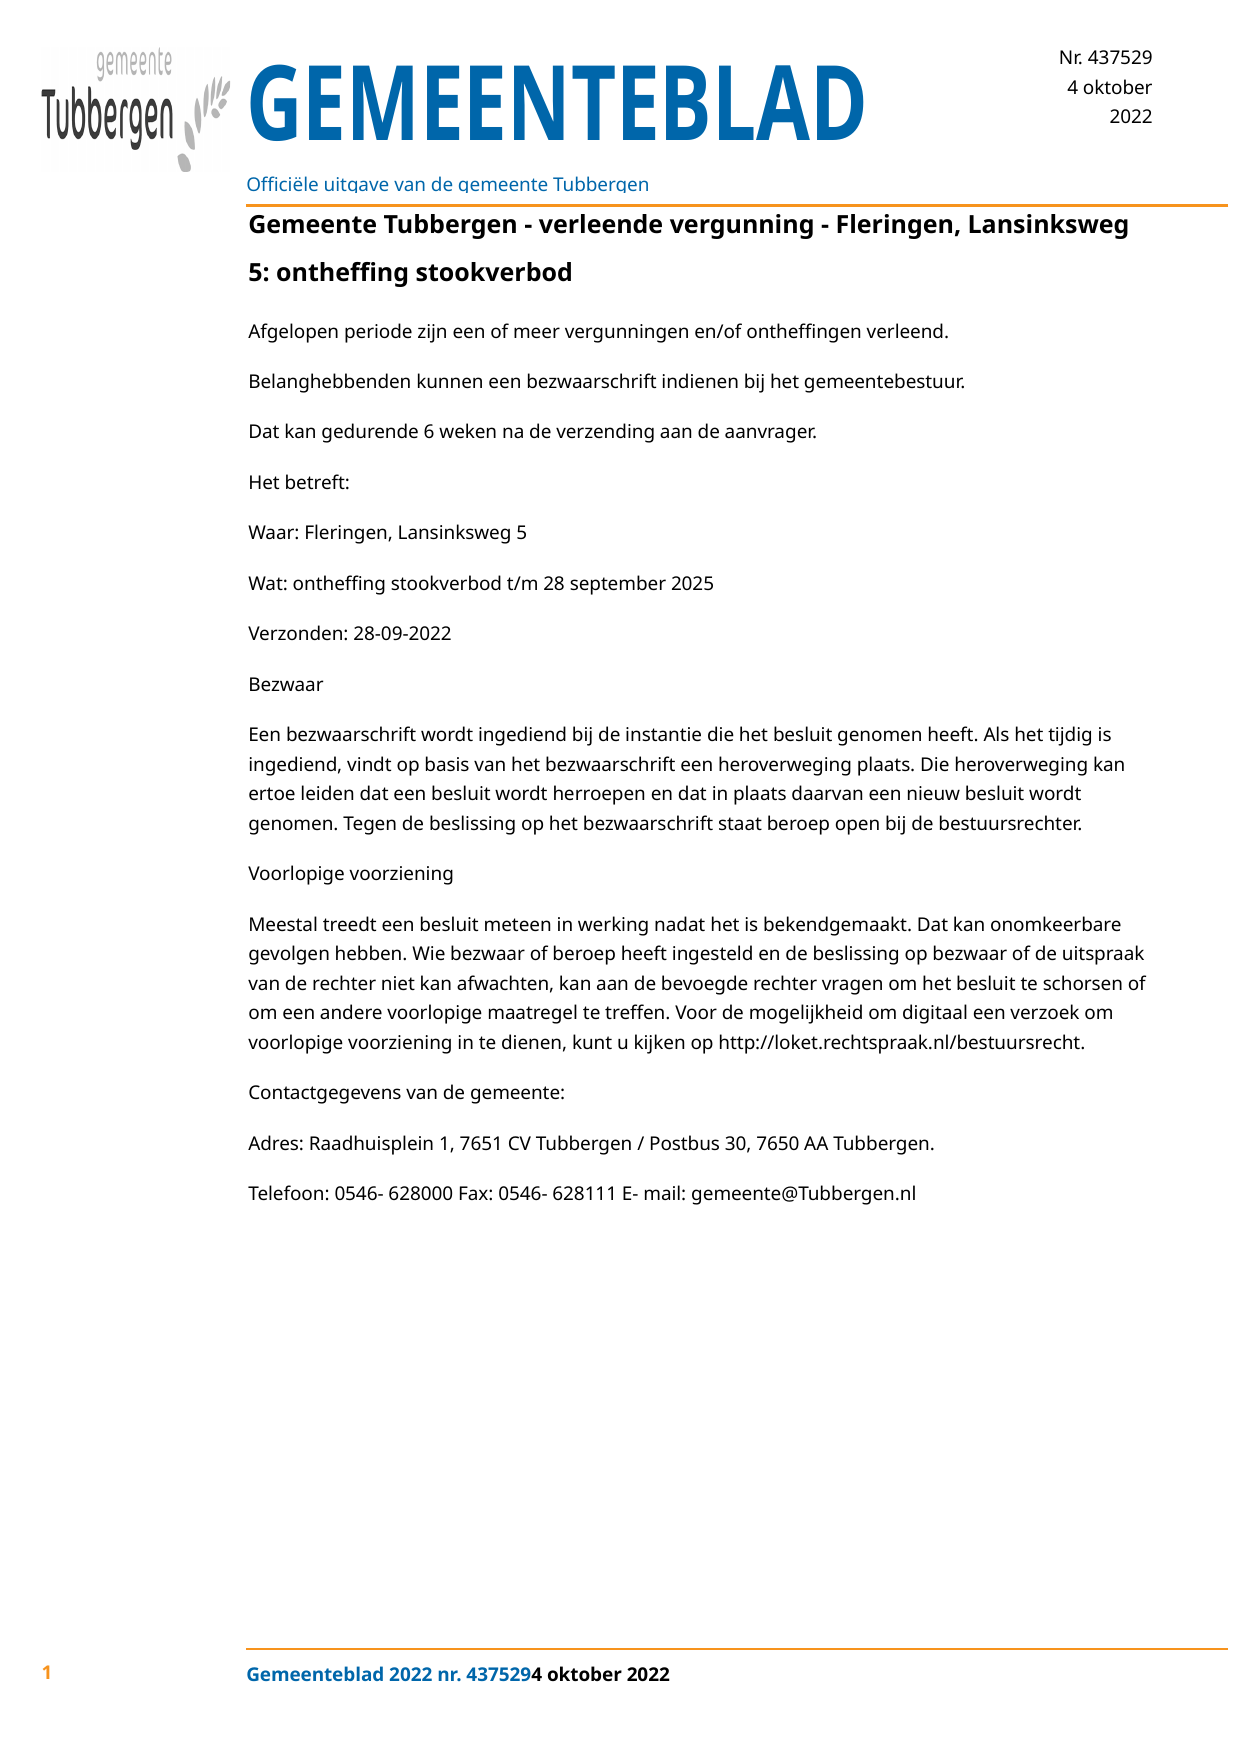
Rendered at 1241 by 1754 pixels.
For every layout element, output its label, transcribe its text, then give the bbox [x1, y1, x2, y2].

text Waar: Fleringen, Lansinksweg 5 [248, 519, 1152, 545]
text Belanghebbenden kunnen een bezwaarschrift indienen bij het gemeentebestuur. [248, 368, 1152, 394]
text Voorlopige voorziening [248, 860, 1152, 886]
text Telefoon: 0546- 628000 Fax: 0546- 628111 E- mail: gemeente@Tubbergen.nl [248, 1180, 1152, 1206]
text Gemeente Tubbergen - verleende vergunning - Fleringen, Lansinksweg 5: ontheffing stookverbod [248, 207, 1152, 288]
text Meestal treedt een besluit meteen in werking nadat het is bekendgemaakt. Dat kan onomkeerbare gevolgen hebben. Wie bezwaar of beroep heeft ingesteld en de beslissing op bezwaar of de uitspraak van de rechter niet kan afwachten, kan aan de bevoegde rechter vragen om het besluit te schorsen of om een andere voorlopige maatregel te treffen. Voor de mogelijkheid om digitaal een verzoek om voorlopige voorziening in te dienen, kunt u kijken op http://loket.rechtspraak.nl/bestuursrecht. [248, 911, 1152, 1055]
picture [41, 47, 231, 172]
text Het betreft: [248, 469, 1152, 495]
text Verzonden: 28-09-2022 [248, 620, 1152, 646]
text Wat: ontheffing stookverbod t/m 28 september 2025 [248, 570, 1152, 596]
text Contactgegevens van de gemeente: [248, 1079, 1152, 1105]
text Een bezwaarschrift wordt ingediend bij de instantie die het besluit genomen heeft. Als het tijdig is ingediend, vindt op basis van het bezwaarschrift een heroverweging plaats. Die heroverweging kan ertoe leiden dat een besluit wordt herroepen en dat in plaats daarvan een nieuw besluit wordt genomen. Tegen de beslissing op het bezwaarschrift staat beroep open bij de bestuursrechter. [248, 721, 1152, 836]
text Bezwaar [248, 671, 1152, 697]
text Adres: Raadhuisplein 1, 7651 CV Tubbergen / Postbus 30, 7650 AA Tubbergen. [248, 1130, 1152, 1156]
text Afgelopen periode zijn een of meer vergunningen en/of ontheffingen verleend. [248, 318, 1152, 344]
text Dat kan gedurende 6 weken na de verzending aan de aanvrager. [248, 419, 1152, 444]
